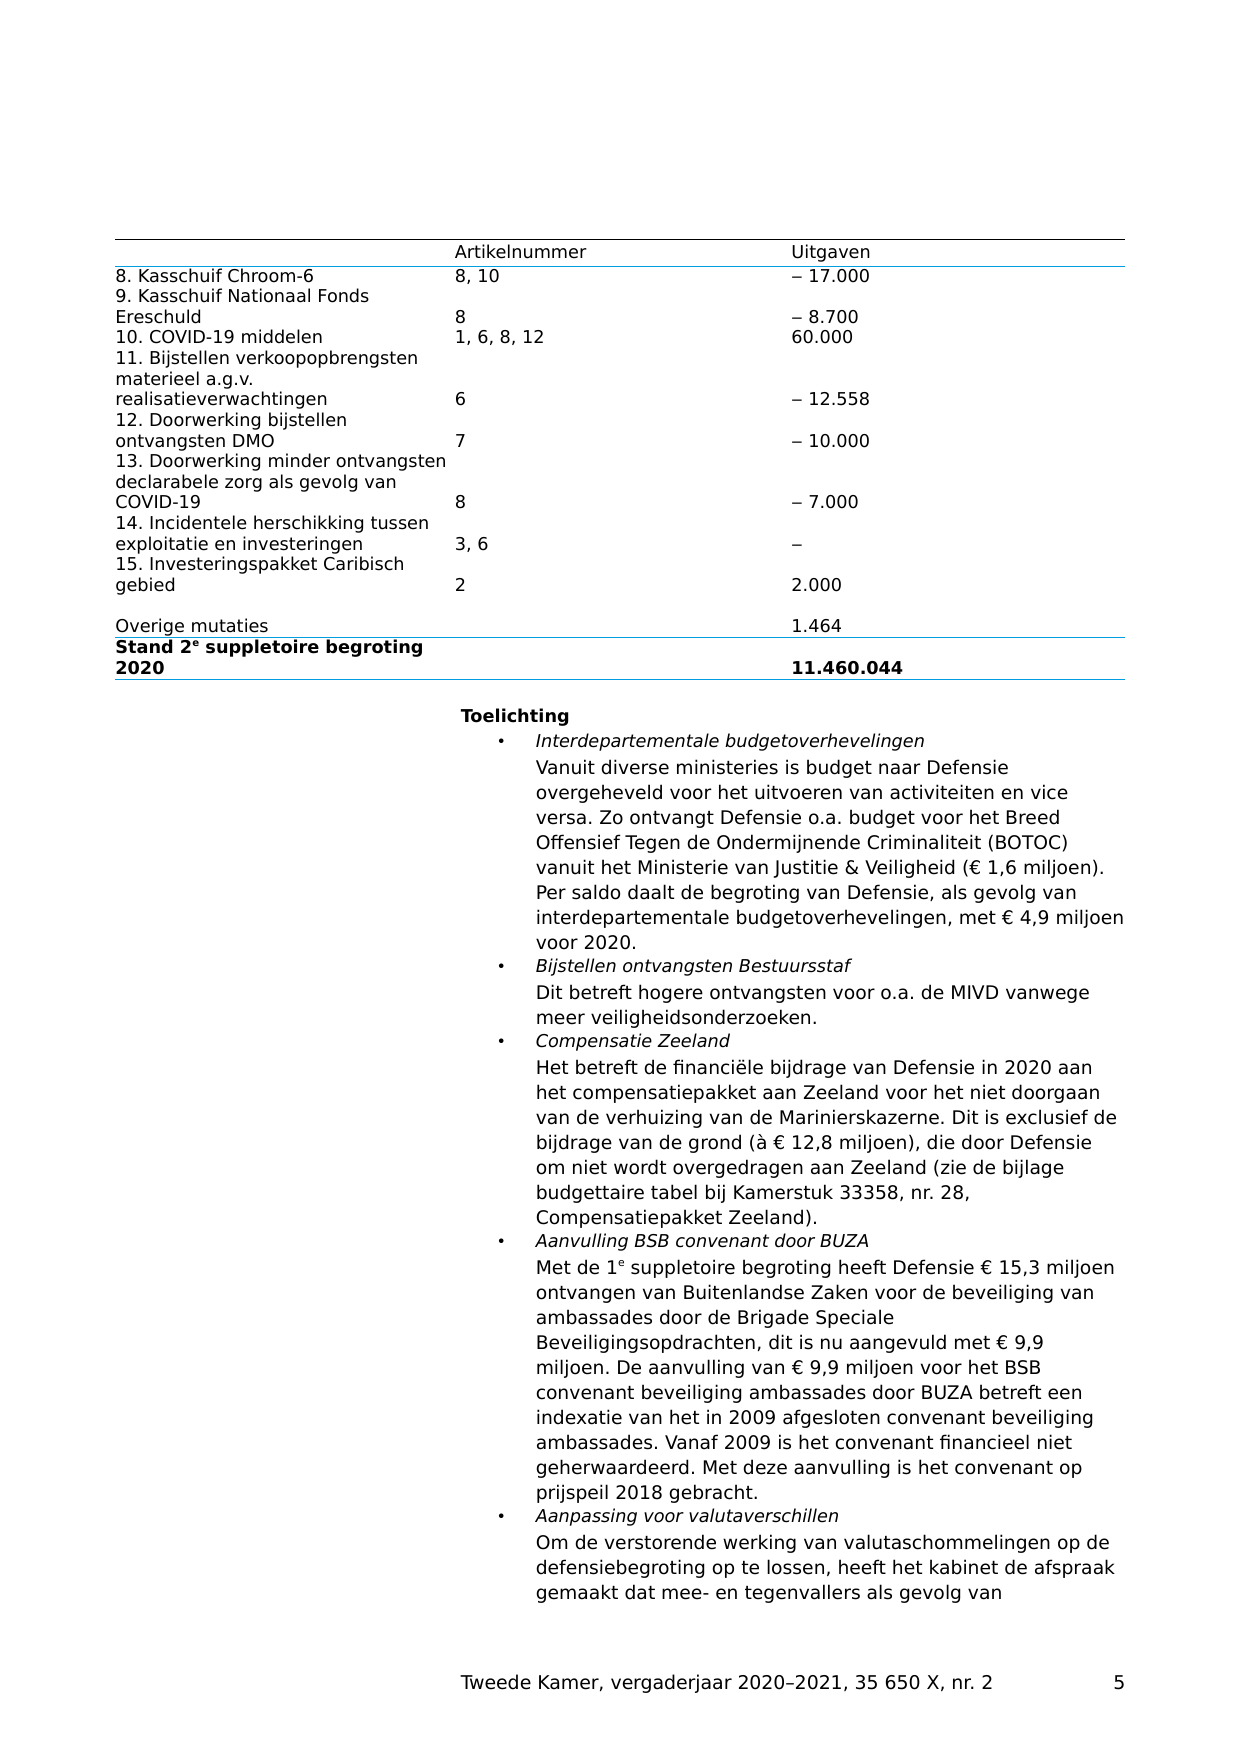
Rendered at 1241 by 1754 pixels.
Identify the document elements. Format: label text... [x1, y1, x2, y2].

table_cell 13. Doorwerking minder ontvangsten declarabele zorg als gevolg van COVID-19 [115, 451, 452, 513]
table_cell Uitgaven [788, 240, 1125, 266]
table_cell 11.460.044 [788, 638, 1125, 679]
list Om de verstorende werking van valutaschommelingen op de defensiebegroting op te lossen, heeft het kabinet de afspraak gemaakt dat mee- en tegenvallers als gevolg van [498, 1529, 1125, 1604]
table_cell Stand 2e suppletoire begroting 2020 [115, 638, 452, 679]
list Dit betreft hogere ontvangsten voor o.a. de MIVD vanwege meer veiligheidsonderzoeken. [498, 979, 1125, 1029]
list Het betreft de financiële bijdrage van Defensie in 2020 aan het compensatiepakket aan Zeeland voor het niet doorgaan van de verhuizing van de Marinierskazerne. Dit is exclusief de bijdrage van de grond (à € 12,8 miljoen), die door Defensie om niet wordt overgedragen aan Zeeland (zie de bijlage budgettaire tabel bij Kamerstuk 33358, nr. 28, Compensatiepakket Zeeland). [498, 1054, 1125, 1229]
table_cell 14. Incidentele herschikking tussen exploitatie en investeringen [115, 513, 452, 554]
table_cell [115, 596, 452, 616]
table_cell 8 [452, 451, 788, 513]
text Toelichting [461, 704, 1125, 727]
table_header Tabel 4 Belangrijkste suppletoire uitgavenmutaties 2020 (Tweede suppletoire begroting) (Bedragen x € 1.000) [115, 191, 1125, 239]
table_cell ‒ 12.558 [788, 348, 1125, 410]
list Vanuit diverse ministeries is budget naar Defensie overgeheveld voor het uitvoeren van activiteiten en vice versa. Zo ontvangt Defensie o.a. budget voor het Breed Offensief Tegen de Ondermijnende Criminaliteit (BOTOC) vanuit het Ministerie van Justitie & Veiligheid (€ 1,6 miljoen). Per saldo daalt de begroting van Defensie, als gevolg van interdepartementale budgetoverhevelingen, met € 4,9 miljoen voor 2020. [498, 754, 1125, 954]
table_cell [788, 596, 1125, 616]
list Interdepartementale budgetoverhevelingen [498, 729, 1125, 752]
table_cell 8, 10 [452, 267, 788, 286]
table_cell 12. Doorwerking bijstellen ontvangsten DMO [115, 410, 452, 451]
table_cell 8 [452, 286, 788, 327]
table_cell [452, 638, 788, 679]
table_cell [452, 596, 788, 616]
table_cell 1.464 [788, 616, 1125, 637]
table_cell 2.000 [788, 554, 1125, 596]
table_cell 60.000 [788, 328, 1125, 348]
list Compensatie Zeeland [498, 1029, 1125, 1052]
table_cell 11. Bijstellen verkoopopbrengsten materieel a.g.v. realisatieverwachtingen [115, 348, 452, 410]
list Aanpassing voor valutaverschillen [498, 1504, 1125, 1527]
table_cell Overige mutaties [115, 616, 452, 637]
table_cell 3, 6 [452, 513, 788, 554]
table_cell 10. COVID-19 middelen [115, 328, 452, 348]
table_cell 15. Investeringspakket Caribisch gebied [115, 554, 452, 596]
table_cell ‒ 17.000 [788, 267, 1125, 286]
table_cell 8. Kasschuif Chroom-6 [115, 267, 452, 286]
table_cell 6 [452, 348, 788, 410]
table_cell 7 [452, 410, 788, 451]
table_cell Artikelnummer [452, 240, 788, 266]
table_cell ‒ 10.000 [788, 410, 1125, 451]
list Met de 1e suppletoire begroting heeft Defensie € 15,3 miljoen ontvangen van Buitenlandse Zaken voor de beveiliging van ambassades door de Brigade Speciale Beveiligingsopdrachten, dit is nu aangevuld met € 9,9 miljoen. De aanvulling van € 9,9 miljoen voor het BSB convenant beveiliging ambassades door BUZA betreft een indexatie van het in 2009 afgesloten convenant beveiliging ambassades. Vanaf 2009 is het convenant financieel niet geherwaardeerd. Met deze aanvulling is het convenant op prijspeil 2018 gebracht. [498, 1254, 1125, 1504]
table_cell 9. Kasschuif Nationaal Fonds Ereschuld [115, 286, 452, 327]
table_cell ‒ 8.700 [788, 286, 1125, 327]
list Aanvulling BSB convenant door BUZA [498, 1229, 1125, 1252]
table_cell ‒ 7.000 [788, 451, 1125, 513]
table_cell ‒ [788, 513, 1125, 554]
table_cell [115, 240, 452, 266]
list Bijstellen ontvangsten Bestuursstaf [498, 954, 1125, 977]
table_cell [452, 616, 788, 637]
table_cell 2 [452, 554, 788, 596]
table_cell 1, 6, 8, 12 [452, 328, 788, 348]
